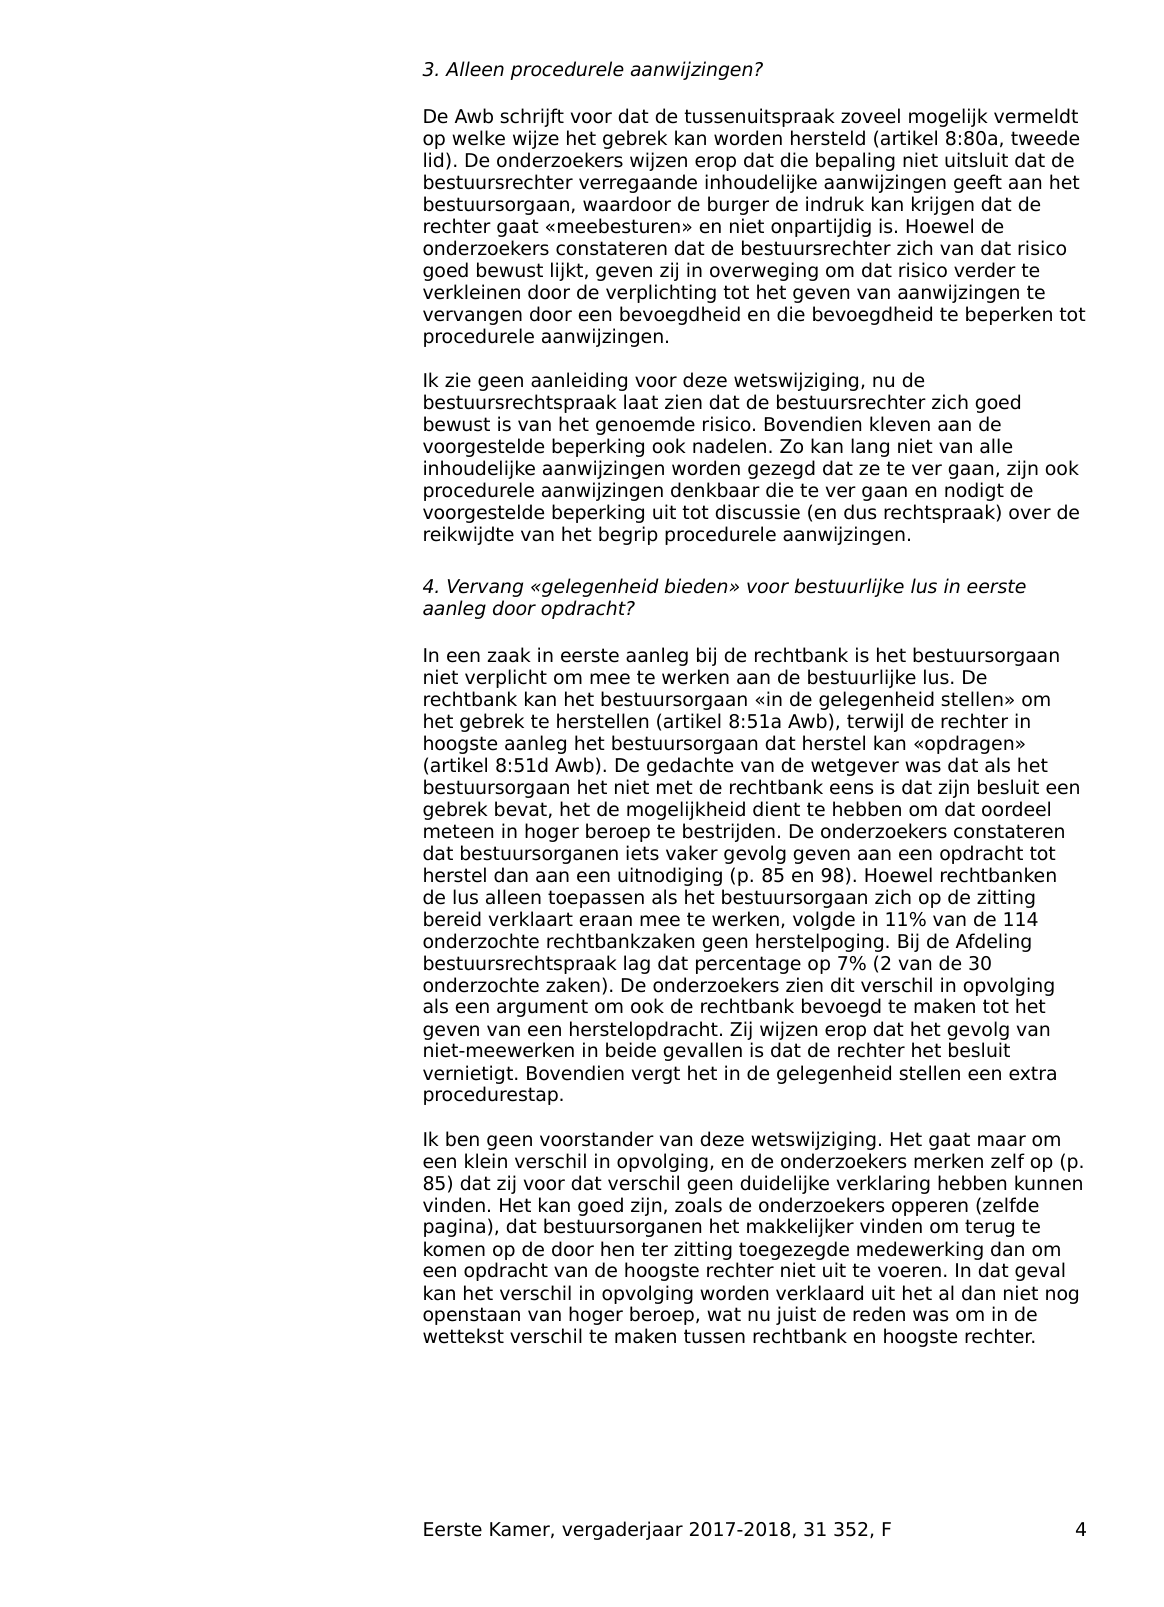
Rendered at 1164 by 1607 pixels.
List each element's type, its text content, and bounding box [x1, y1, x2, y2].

subtitle 4. Vervang «gelegenheid bieden» voor bestuurlijke lus in eerste aanleg door opdracht? [422, 576, 1087, 620]
text Ik ben geen voorstander van deze wetswijziging. Het gaat maar om een klein verschil in opvolging, en de onderzoekers merken zelf op (p. 85) dat zij voor dat verschil geen duidelijke verklaring hebben kunnen vinden. Het kan goed zijn, zoals de onderzoekers opperen (zelfde pagina), dat bestuursorganen het makkelijker vinden om terug te komen op de door hen ter zitting toegezegde medewerking dan om een opdracht van de hoogste rechter niet uit te voeren. In dat geval kan het verschil in opvolging worden verklaard uit het al dan niet nog openstaan van hoger beroep, wat nu juist de reden was om in de wettekst verschil te maken tussen rechtbank en hoogste rechter. [422, 1128, 1087, 1348]
text De Awb schrijft voor dat de tussenuitspraak zoveel mogelijk vermeldt op welke wijze het gebrek kan worden hersteld (artikel 8:80a, tweede lid). De onderzoekers wijzen erop dat die bepaling niet uitsluit dat de bestuursrechter verregaande inhoudelijke aanwijzingen geeft aan het bestuursorgaan, waardoor de burger de indruk kan krijgen dat de rechter gaat «meebesturen» en niet onpartijdig is. Hoewel de onderzoekers constateren dat de bestuursrechter zich van dat risico goed bewust lijkt, geven zij in overweging om dat risico verder te verkleinen door de verplichting tot het geven van aanwijzingen te vervangen door een bevoegdheid en die bevoegdheid te beperken tot procedurele aanwijzingen. [422, 106, 1087, 348]
text In een zaak in eerste aanleg bij de rechtbank is het bestuursorgaan niet verplicht om mee te werken aan de bestuurlijke lus. De rechtbank kan het bestuursorgaan «in de gelegenheid stellen» om het gebrek te herstellen (artikel 8:51a Awb), terwijl de rechter in hoogste aanleg het bestuursorgaan dat herstel kan «opdragen» (artikel 8:51d Awb). De gedachte van de wetgever was dat als het bestuursorgaan het niet met de rechtbank eens is dat zijn besluit een gebrek bevat, het de mogelijkheid dient te hebben om dat oordeel meteen in hoger beroep te bestrijden. De onderzoekers constateren dat bestuursorganen iets vaker gevolg geven aan een opdracht tot herstel dan aan een uitnodiging (p. 85 en 98). Hoewel rechtbanken de lus alleen toepassen als het bestuursorgaan zich op de zitting bereid verklaart eraan mee te werken, volgde in 11% van de 114 onderzochte rechtbankzaken geen herstelpoging. Bij de Afdeling bestuursrechtspraak lag dat percentage op 7% (2 van de 30 onderzochte zaken). De onderzoekers zien dit verschil in opvolging als een argument om ook de rechtbank bevoegd te maken tot het geven van een herstelopdracht. Zij wijzen erop dat het gevolg van niet-meewerken in beide gevallen is dat de rechter het besluit vernietigt. Bovendien vergt het in de gelegenheid stellen een extra procedurestap. [422, 645, 1087, 1106]
subtitle 3. Alleen procedurele aanwijzingen? [422, 59, 1087, 81]
text Ik zie geen aanleiding voor deze wetswijziging, nu de bestuursrechtspraak laat zien dat de bestuursrechter zich goed bewust is van het genoemde risico. Bovendien kleven aan de voorgestelde beperking ook nadelen. Zo kan lang niet van alle inhoudelijke aanwijzingen worden gezegd dat ze te ver gaan, zijn ook procedurele aanwijzingen denkbaar die te ver gaan en nodigt de voorgestelde beperking uit tot discussie (en dus rechtspraak) over de reikwijdte van het begrip procedurele aanwijzingen. [422, 370, 1087, 546]
